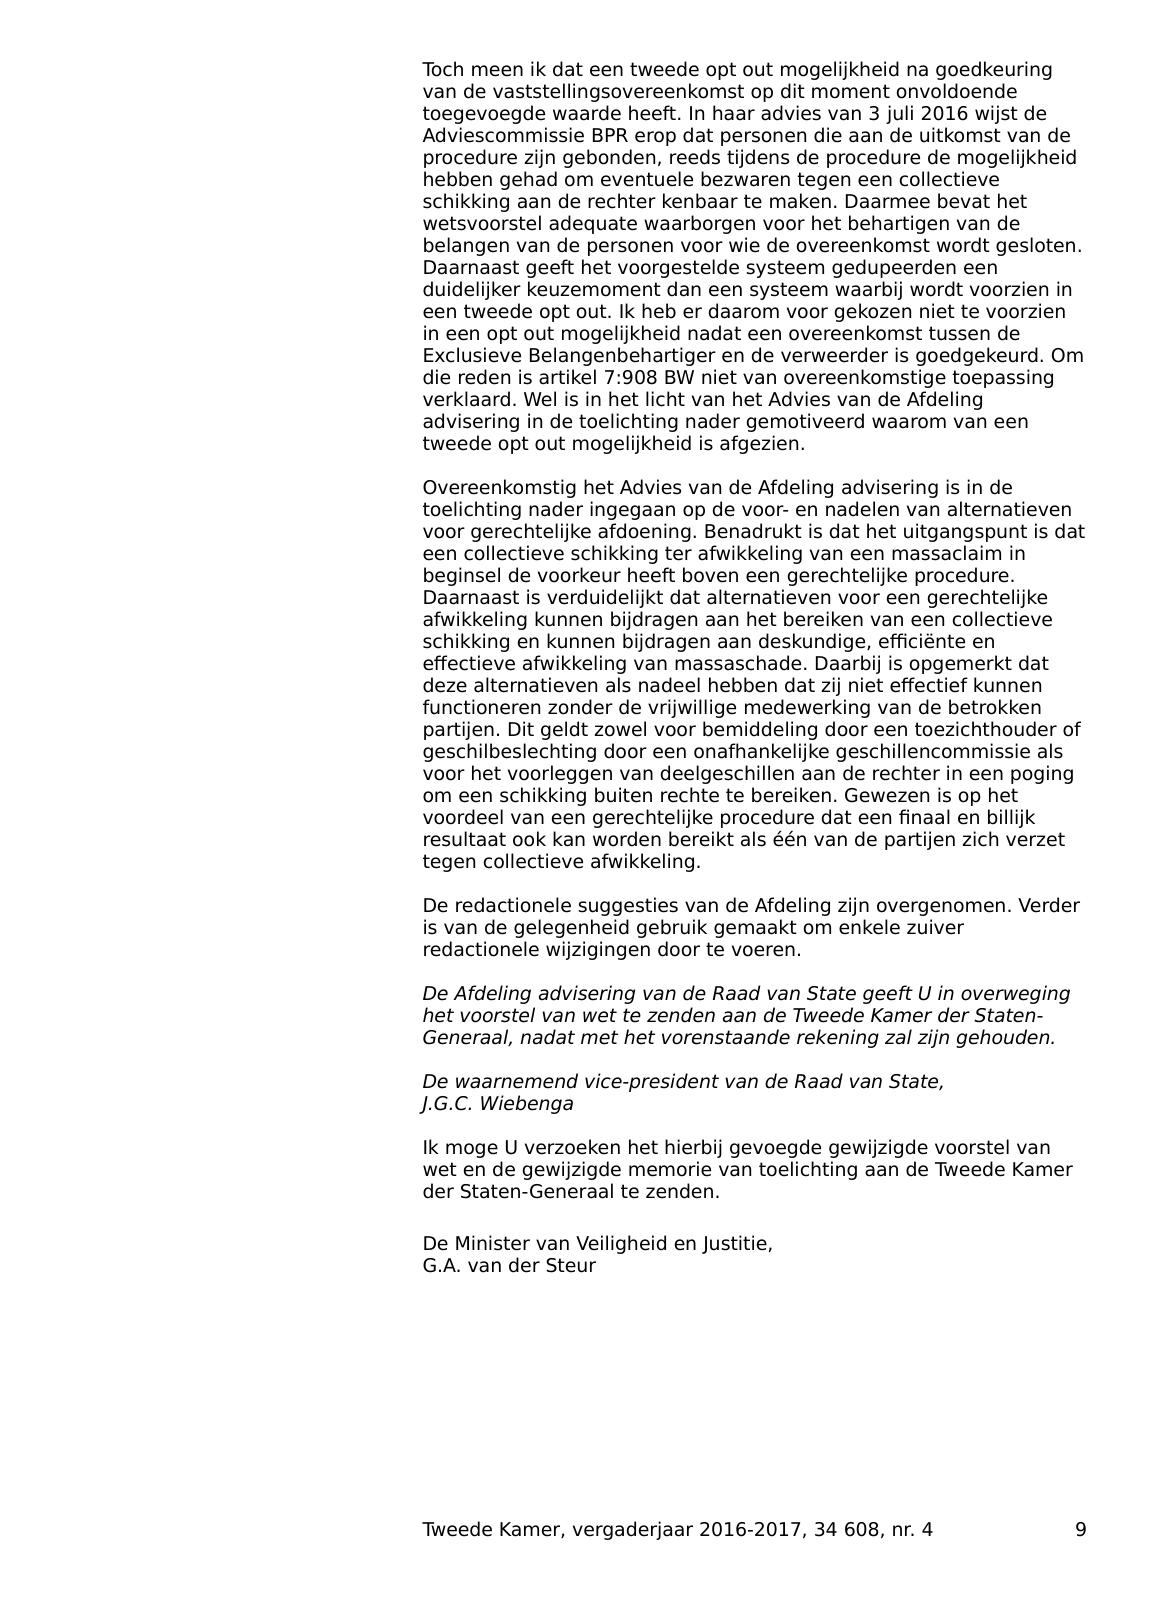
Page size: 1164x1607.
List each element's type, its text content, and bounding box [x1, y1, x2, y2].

text Overeenkomstig het Advies van de Afdeling advisering is in de toelichting nader ingegaan op de voor- en nadelen van alternatieven voor gerechtelijke afdoening. Benadrukt is dat het uitgangspunt is dat een collectieve schikking ter afwikkeling van een massaclaim in beginsel de voorkeur heeft boven een gerechtelijke procedure. Daarnaast is verduidelijkt dat alternatieven voor een gerechtelijke afwikkeling kunnen bijdragen aan het bereiken van een collectieve schikking en kunnen bijdragen aan deskundige, efficiënte en effectieve afwikkeling van massaschade. Daarbij is opgemerkt dat deze alternatieven als nadeel hebben dat zij niet effectief kunnen functioneren zonder de vrijwillige medewerking van de betrokken partijen. Dit geldt zowel voor bemiddeling door een toezichthouder of geschilbeslechting door een onafhankelijke geschillencommissie als voor het voorleggen van deelgeschillen aan de rechter in een poging om een schikking buiten rechte te bereiken. Gewezen is op het voordeel van een gerechtelijke procedure dat een finaal en billijk resultaat ook kan worden bereikt als één van de partijen zich verzet tegen collectieve afwikkeling. [422, 477, 1087, 872]
text De Minister van Veiligheid en Justitie, G.A. van der Steur [422, 1233, 1087, 1277]
text J.G.C. Wiebenga [422, 1093, 1087, 1115]
text De waarnemend vice-president van de Raad van State, [422, 1071, 1087, 1093]
text Toch meen ik dat een tweede opt out mogelijkheid na goedkeuring van de vaststellingsovereenkomst op dit moment onvoldoende toegevoegde waarde heeft. In haar advies van 3 juli 2016 wijst de Adviescommissie BPR erop dat personen die aan de uitkomst van de procedure zijn gebonden, reeds tijdens de procedure de mogelijkheid hebben gehad om eventuele bezwaren tegen een collectieve schikking aan de rechter kenbaar te maken. Daarmee bevat het wetsvoorstel adequate waarborgen voor het behartigen van de belangen van de personen voor wie de overeenkomst wordt gesloten. Daarnaast geeft het voorgestelde systeem gedupeerden een duidelijker keuzemoment dan een systeem waarbij wordt voorzien in een tweede opt out. Ik heb er daarom voor gekozen niet te voorzien in een opt out mogelijkheid nadat een overeenkomst tussen de Exclusieve Belangenbehartiger en de verweerder is goedgekeurd. Om die reden is artikel 7:908 BW niet van overeenkomstige toepassing verklaard. Wel is in het licht van het Advies van de Afdeling advisering in de toelichting nader gemotiveerd waarom van een tweede opt out mogelijkheid is afgezien. [422, 59, 1087, 455]
text De Afdeling advisering van de Raad van State geeft U in overweging het voorstel van wet te zenden aan de Tweede Kamer der Staten-Generaal, nadat met het vorenstaande rekening zal zijn gehouden. [422, 983, 1087, 1049]
text Ik moge U verzoeken het hierbij gevoegde gewijzigde voorstel van wet en de gewijzigde memorie van toelichting aan de Tweede Kamer der Staten-Generaal te zenden. [422, 1137, 1087, 1203]
text De redactionele suggesties van de Afdeling zijn overgenomen. Verder is van de gelegenheid gebruik gemaakt om enkele zuiver redactionele wijzigingen door te voeren. [422, 895, 1087, 961]
